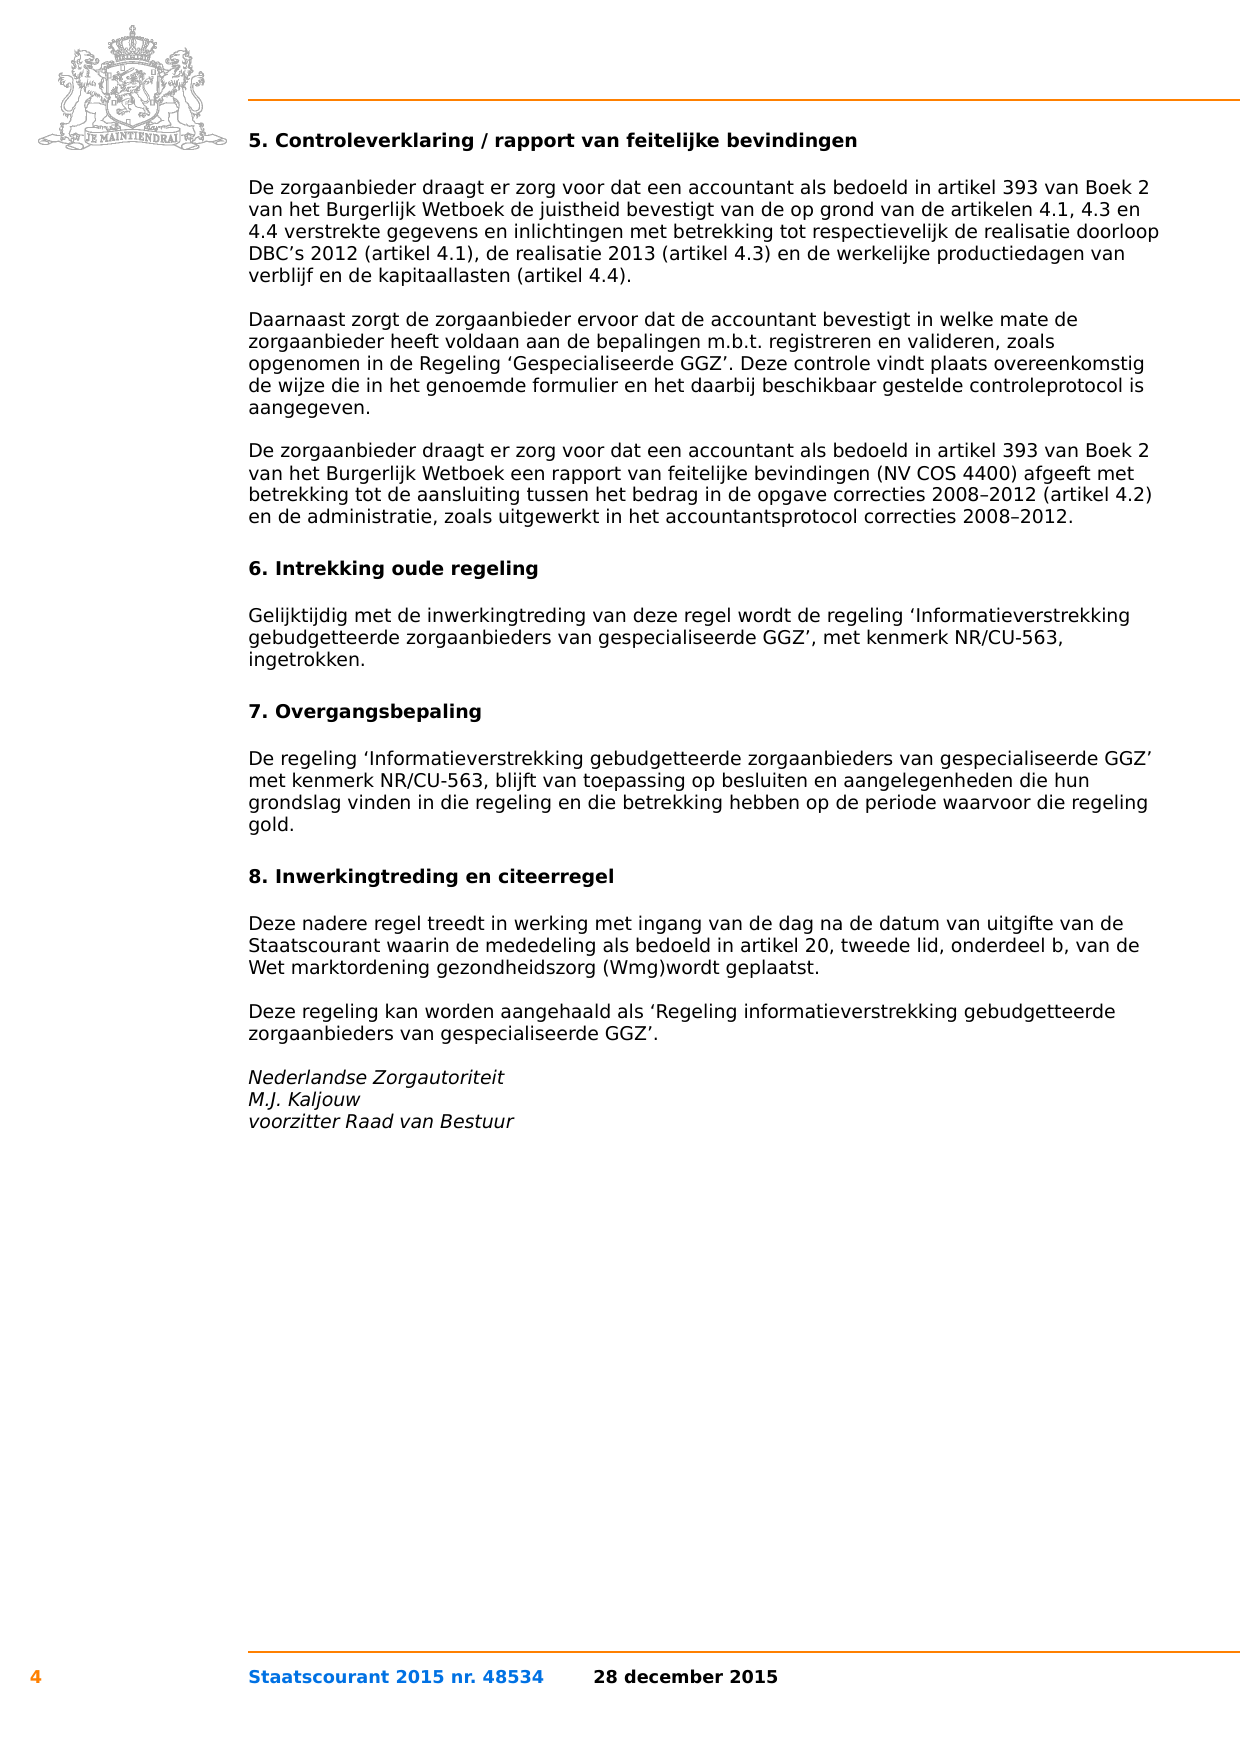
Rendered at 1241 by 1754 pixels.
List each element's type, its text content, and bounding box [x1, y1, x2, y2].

text De regeling ‘Informatieverstrekking gebudgetteerde zorgaanbieders van gespecialiseerde GGZ’ met kenmerk NR/CU-563, blijft van toepassing op besluiten en aangelegenheden die hun grondslag vinden in die regeling en die betrekking hebben op de periode waarvoor die regeling gold. [248, 748, 1163, 836]
text Daarnaast zorgt de zorgaanbieder ervoor dat de accountant bevestigt in welke mate de zorgaanbieder heeft voldaan aan de bepalingen m.b.t. registreren en valideren, zoals opgenomen in de Regeling ‘Gespecialiseerde GGZ’. Deze controle vindt plaats overeenkomstig de wijze die in het genoemde formulier en het daarbij beschikbaar gestelde controleprotocol is aangegeven. [248, 309, 1163, 418]
text Deze nadere regel treedt in werking met ingang van de dag na de datum van uitgifte van de Staatscourant waarin de mededeling als bedoeld in artikel 20, tweede lid, onderdeel b, van de Wet marktordening gezondheidszorg (Wmg)wordt geplaatst. [248, 913, 1163, 979]
subtitle 8. Inwerkingtreding en citeerregel [248, 866, 1163, 888]
picture [38, 25, 227, 150]
text De zorgaanbieder draagt er zorg voor dat een accountant als bedoeld in artikel 393 van Boek 2 van het Burgerlijk Wetboek een rapport van feitelijke bevindingen (NV COS 4400) afgeeft met betrekking tot de aansluiting tussen het bedrag in de opgave correcties 2008–2012 (artikel 4.2) en de administratie, zoals uitgewerkt in het accountantsprotocol correcties 2008–2012. [248, 440, 1163, 528]
subtitle 7. Overgangsbepaling [248, 701, 1163, 723]
text Nederlandse Zorgautoriteit M.J. Kaljouw voorzitter Raad van Bestuur [248, 1067, 1163, 1133]
subtitle 6. Intrekking oude regeling [248, 558, 1163, 580]
text Deze regeling kan worden aangehaald als ‘Regeling informatieverstrekking gebudgetteerde zorgaanbieders van gespecialiseerde GGZ’. [248, 1001, 1163, 1045]
text De zorgaanbieder draagt er zorg voor dat een accountant als bedoeld in artikel 393 van Boek 2 van het Burgerlijk Wetboek de juistheid bevestigt van de op grond van de artikelen 4.1, 4.3 en 4.4 verstrekte gegevens en inlichtingen met betrekking tot respectievelijk de realisatie doorloop DBC’s 2012 (artikel 4.1), de realisatie 2013 (artikel 4.3) en de werkelijke productiedagen van verblijf en de kapitaallasten (artikel 4.4). [248, 177, 1163, 287]
subtitle 5. Controleverklaring / rapport van feitelijke bevindingen [248, 130, 1163, 152]
text Gelijktijdig met de inwerkingtreding van deze regel wordt de regeling ‘Informatieverstrekking gebudgetteerde zorgaanbieders van gespecialiseerde GGZ’, met kenmerk NR/CU-563, ingetrokken. [248, 605, 1163, 671]
